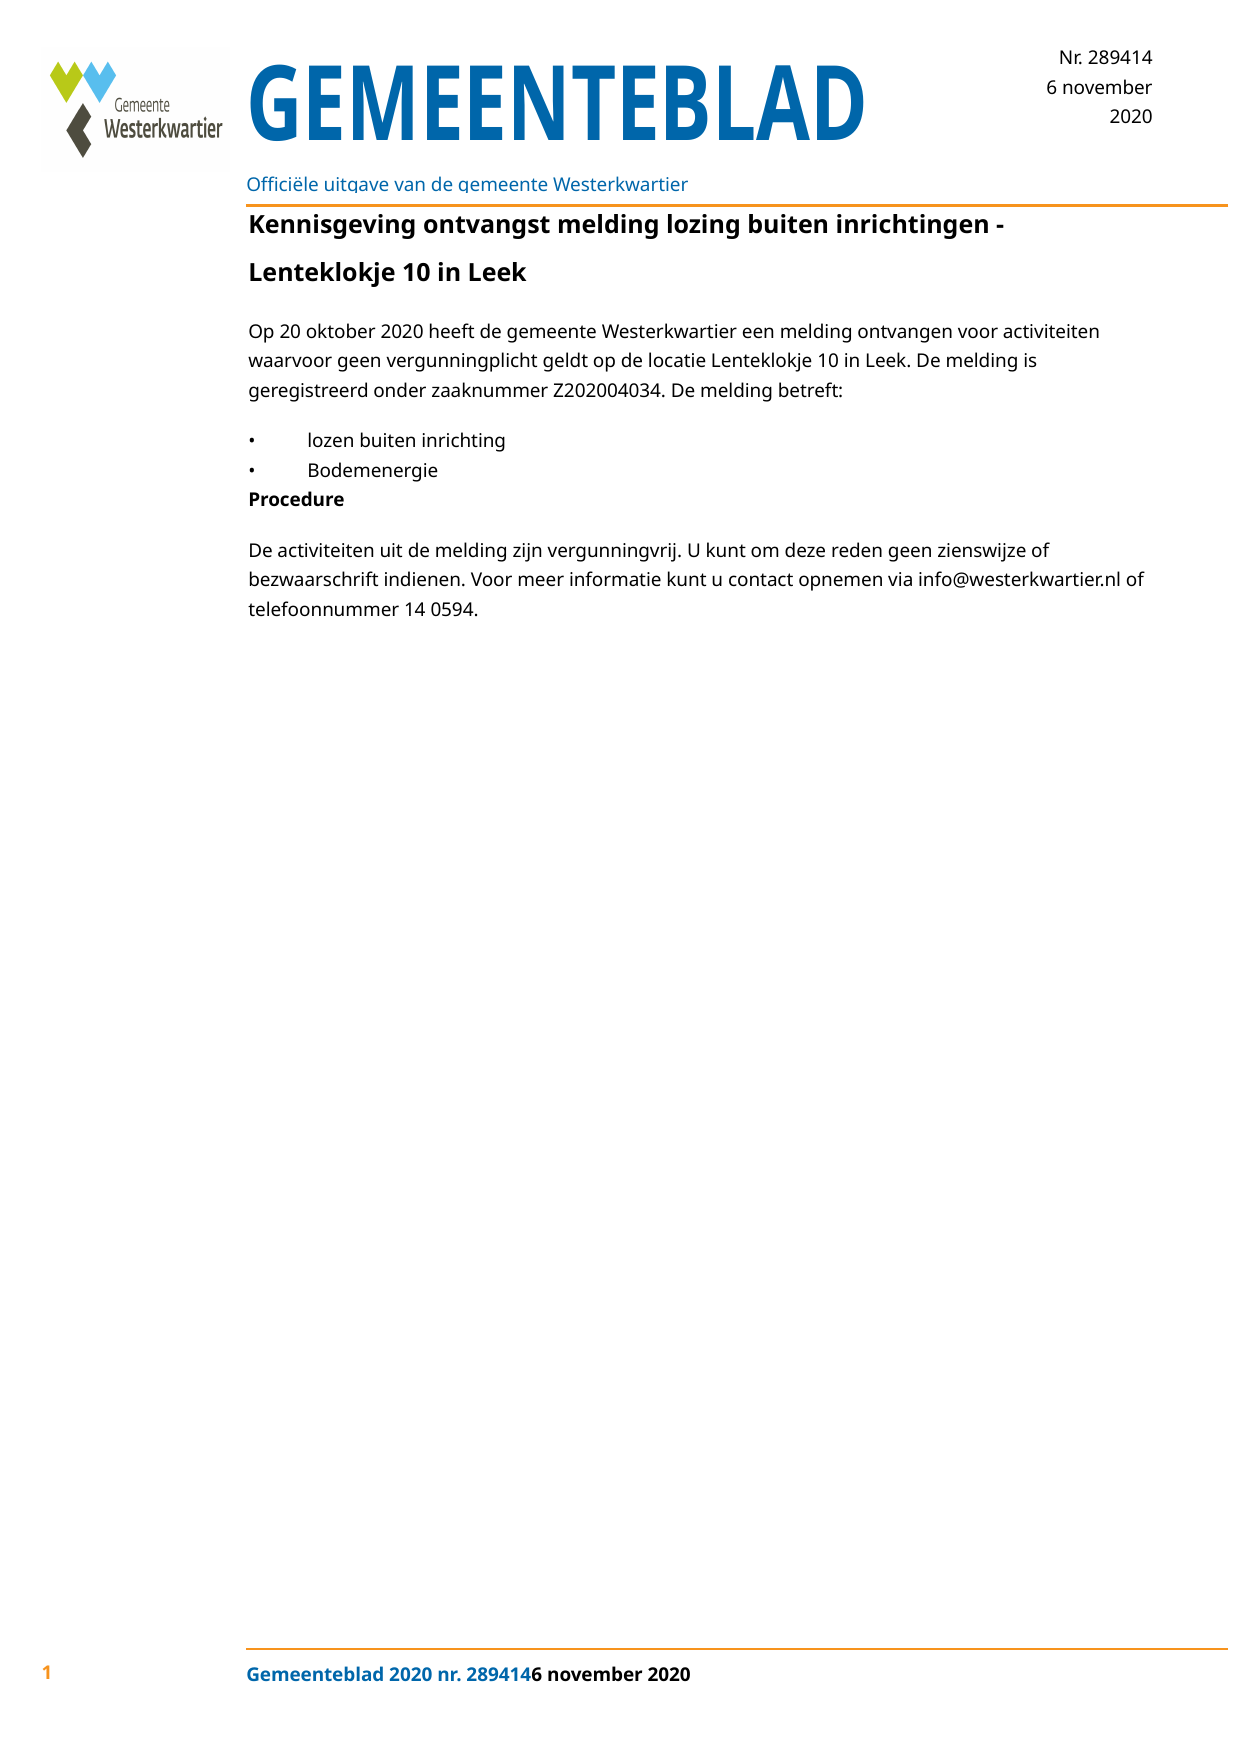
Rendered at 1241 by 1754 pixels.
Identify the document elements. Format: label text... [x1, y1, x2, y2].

text Procedure [248, 487, 1152, 512]
text Op 20 oktober 2020 heeft de gemeente Westerkwartier een melding ontvangen voor activiteiten waarvoor geen vergunningplicht geldt op de locatie Lenteklokje 10 in Leek. De melding is geregistreerd onder zaaknummer Z202004034. De melding betreft: [248, 318, 1152, 403]
text De activiteiten uit de melding zijn vergunningvrij. U kunt om deze reden geen zienswijze of bezwaarschrift indienen. Voor meer informatie kunt u contact opnemen via info@westerkwartier.nl of telefoonnummer 14 0594. [248, 537, 1152, 622]
list Bodemenergie [248, 457, 1152, 483]
text Kennisgeving ontvangst melding lozing buiten inrichtingen - Lenteklokje 10 in Leek [248, 207, 1152, 288]
picture [41, 47, 231, 172]
list lozen buiten inrichting [248, 427, 1152, 453]
